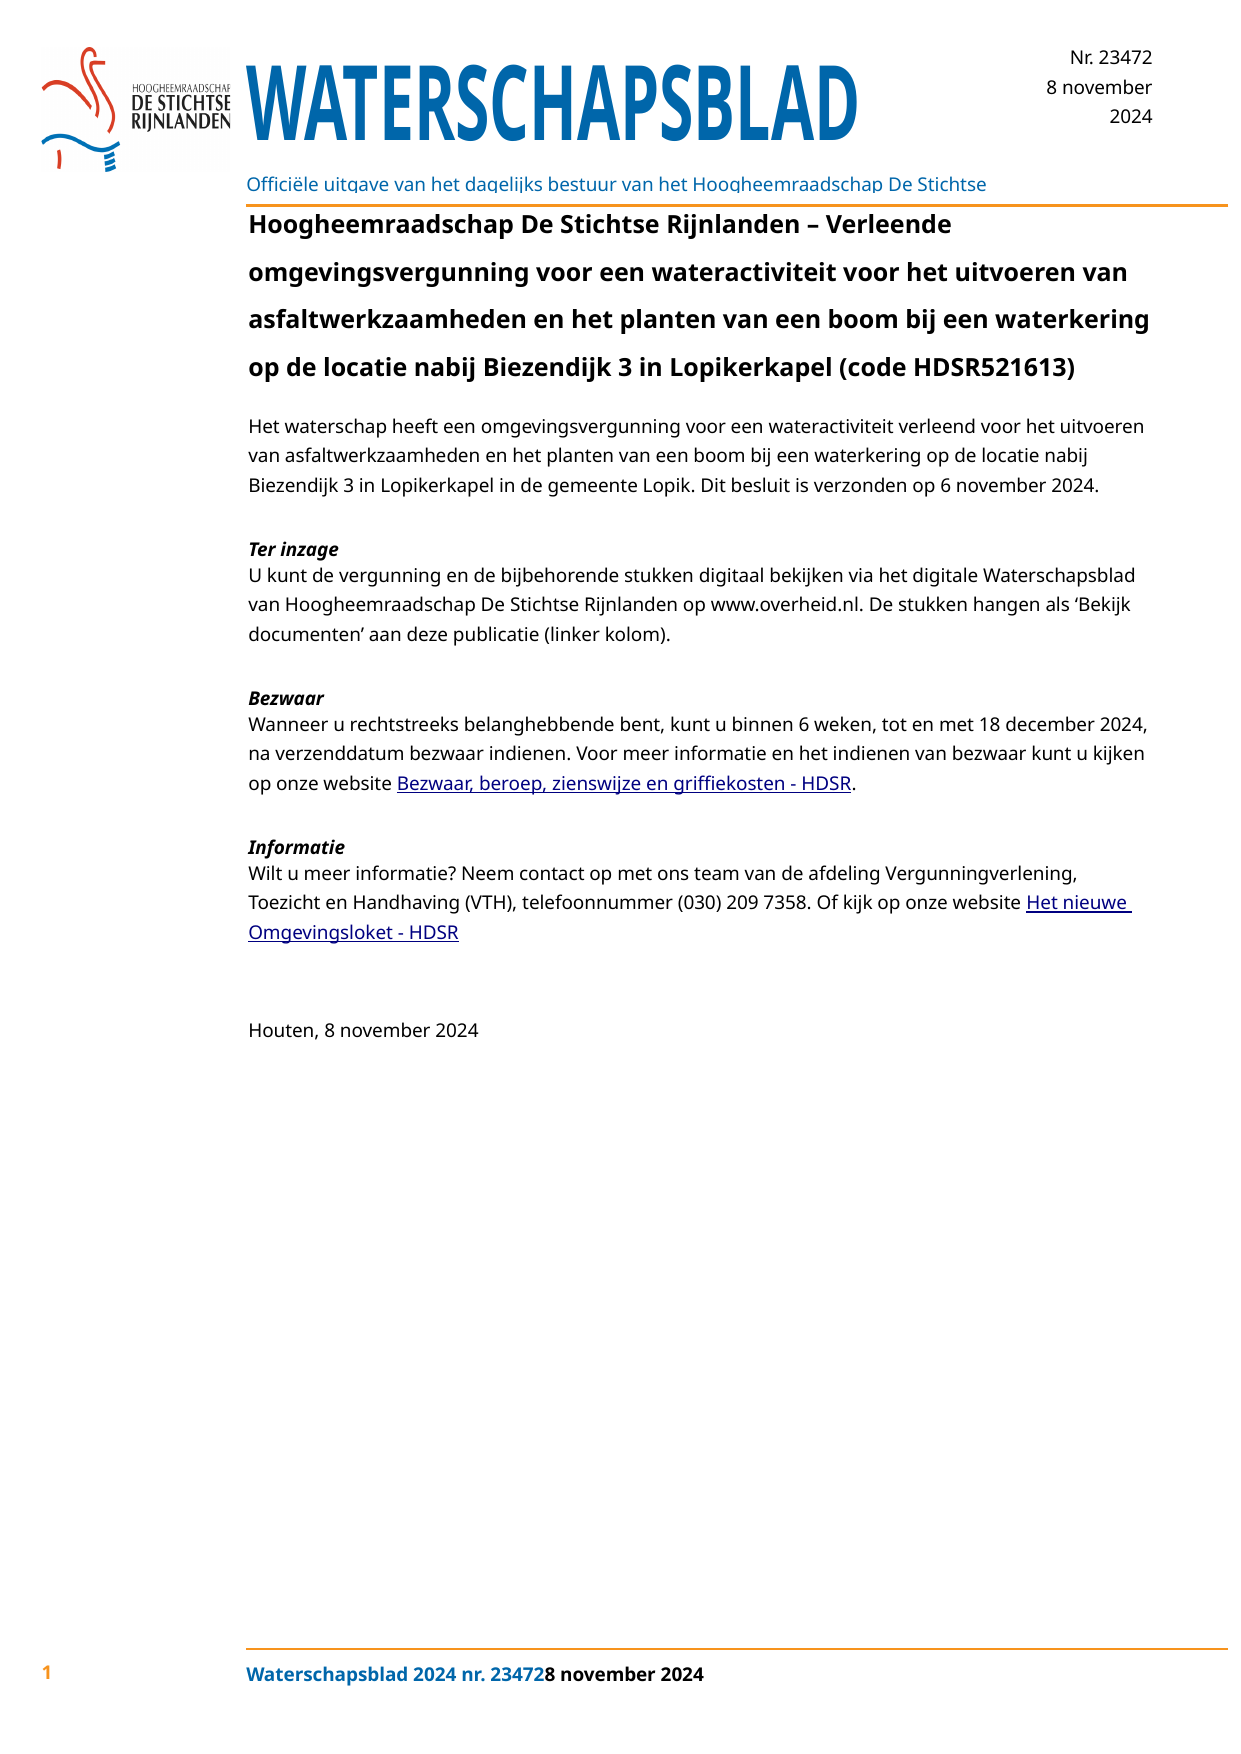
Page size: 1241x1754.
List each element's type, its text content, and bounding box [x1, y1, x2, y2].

text Hoogheemraadschap De Stichtse Rijnlanden – Verleende omgevingsvergunning voor een wateractiviteit voor het uitvoeren van asfaltwerkzaamheden en het planten van een boom bij een waterkering op de locatie nabij Biezendijk 3 in Lopikerkapel (code HDSR521613) [248, 207, 1152, 384]
text Het waterschap heeft een omgevingsvergunning voor een wateractiviteit verleend voor het uitvoeren van asfaltwerkzaamheden en het planten van een boom bij een waterkering op de locatie nabij Biezendijk 3 in Lopikerkapel in de gemeente Lopik. Dit besluit is verzonden op 6 november 2024. [248, 413, 1152, 498]
text Wanneer u rechtstreeks belanghebbende bent, kunt u binnen 6 weken, tot en met 18 december 2024, na verzenddatum bezwaar indienen. Voor meer informatie en het indienen van bezwaar kunt u kijken op onze website Bezwaar, beroep, zienswijze en griffiekosten - HDSR. [248, 711, 1152, 796]
text Wilt u meer informatie? Neem contact op met ons team van de afdeling Vergunningverlening, Toezicht en Handhaving (VTH), telefoonnummer (030) 209 7358. Of kijk op onze website Het nieuwe Omgevingsloket - HDSR [248, 860, 1152, 944]
text Informatie [248, 834, 1152, 860]
text Bezwaar [248, 685, 1152, 711]
text U kunt de vergunning en de bijbehorende stukken digitaal bekijken via het digitale Waterschapsblad van Hoogheemraadschap De Stichtse Rijnlanden op www.overheid.nl. De stukken hangen als ‘Bekijk documenten’ aan deze publicatie (linker kolom). [248, 562, 1152, 647]
text Houten, 8 november 2024 [248, 1017, 1152, 1043]
picture [41, 47, 231, 172]
text Ter inzage [248, 536, 1152, 562]
